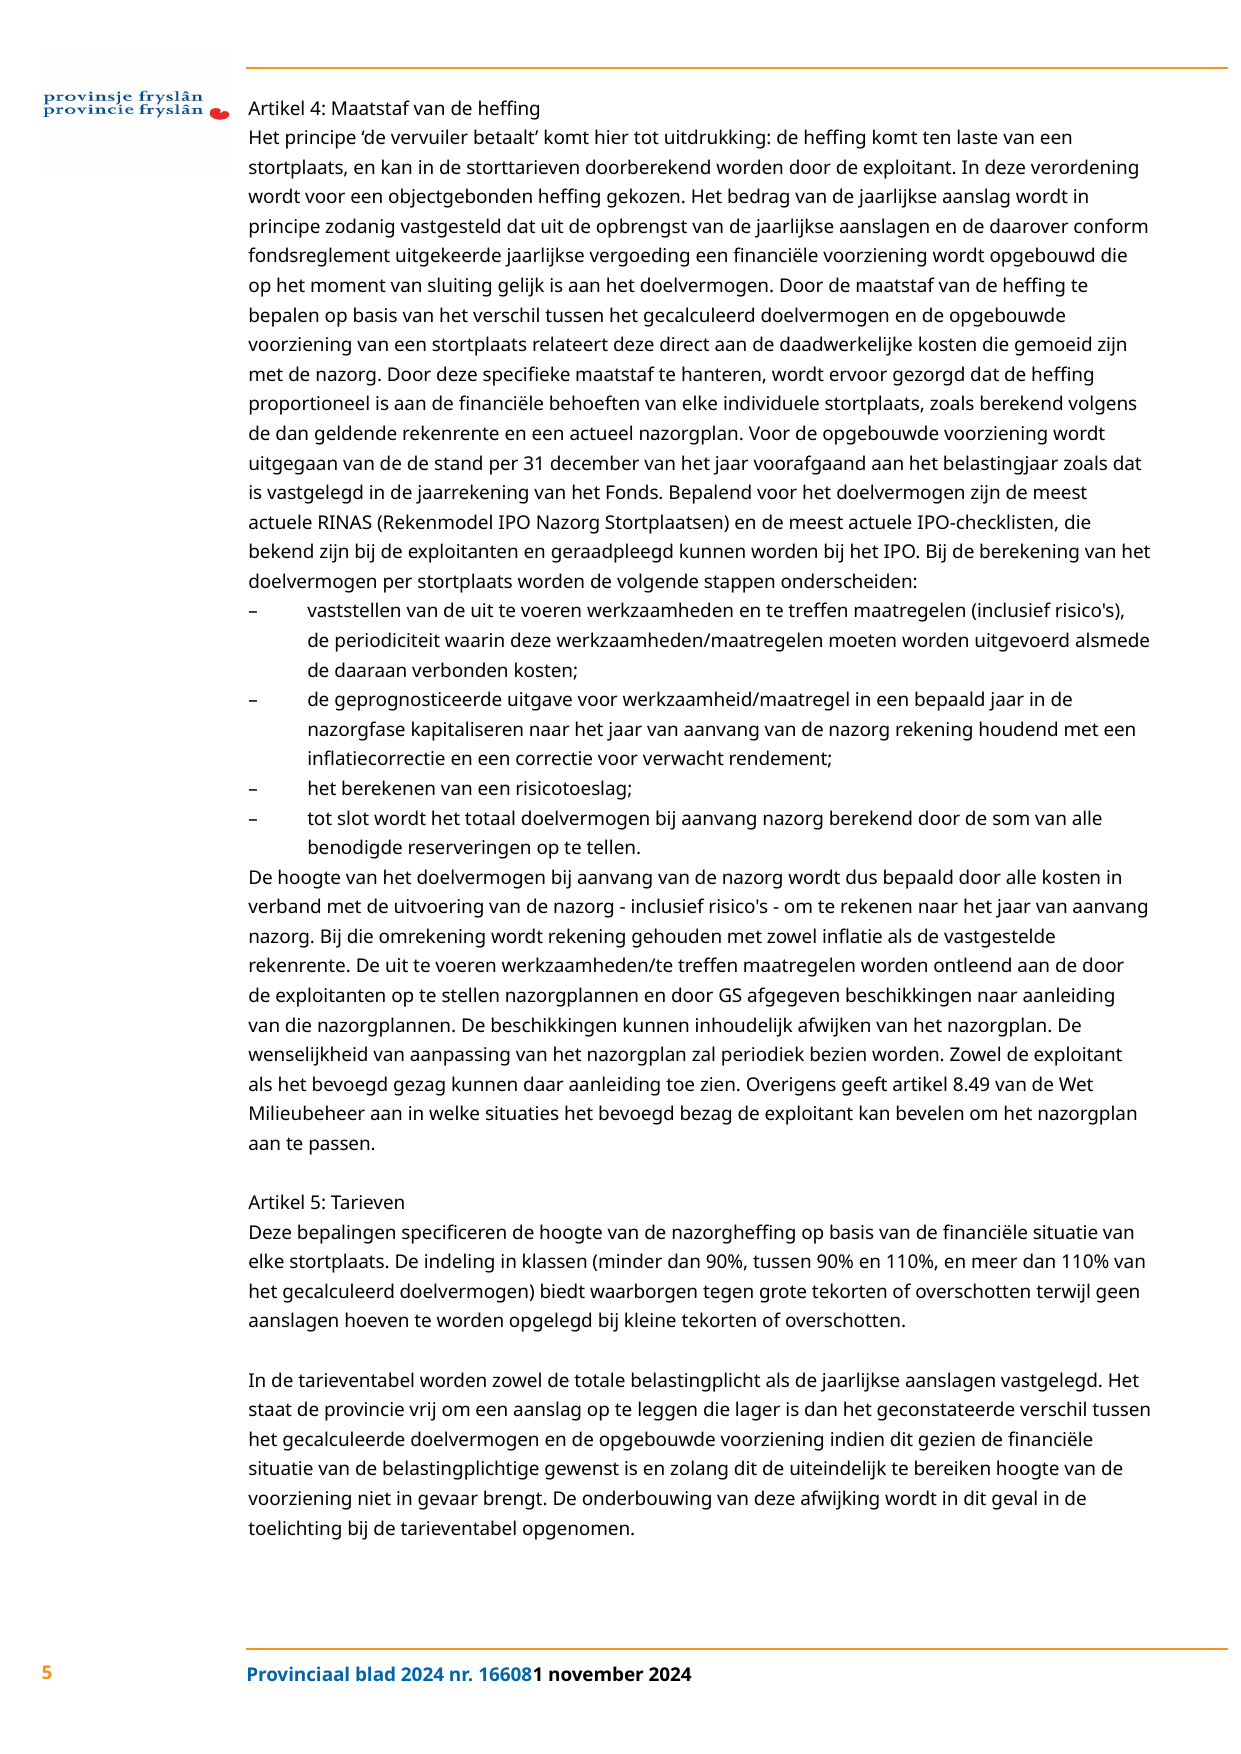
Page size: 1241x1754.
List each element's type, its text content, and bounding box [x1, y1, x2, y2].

list vaststellen van de uit te voeren werkzaamheden en te treffen maatregelen (inclusief risico's), de periodiciteit waarin deze werkzaamheden/maatregelen moeten worden uitgevoerd alsmede de daaraan verbonden kosten; [248, 598, 1152, 683]
text Deze bepalingen specificeren de hoogte van de nazorgheffing op basis van de financiële situatie van elke stortplaats. De indeling in klassen (minder dan 90%, tussen 90% en 110%, en meer dan 110% van het gecalculeerd doelvermogen) biedt waarborgen tegen grote tekorten of overschotten terwijl geen aanslagen hoeven te worden opgelegd bij kleine tekorten of overschotten. [248, 1219, 1152, 1333]
text Het principe ‘de vervuiler betaalt’ komt hier tot uitdrukking: de heffing komt ten laste van een stortplaats, en kan in de storttarieven doorberekend worden door de exploitant. In deze verordening wordt voor een objectgebonden heffing gekozen. Het bedrag van de jaarlijkse aanslag wordt in principe zodanig vastgesteld dat uit de opbrengst van de jaarlijkse aanslagen en de daarover conform fondsreglement uitgekeerde jaarlijkse vergoeding een financiële voorziening wordt opgebouwd die op het moment van sluiting gelijk is aan het doelvermogen. Door de maatstaf van de heffing te bepalen op basis van het verschil tussen het gecalculeerd doelvermogen en de opgebouwde voorziening van een stortplaats relateert deze direct aan de daadwerkelijke kosten die gemoeid zijn met de nazorg. Door deze specifieke maatstaf te hanteren, wordt ervoor gezorgd dat de heffing proportioneel is aan de financiële behoeften van elke individuele stortplaats, zoals berekend volgens de dan geldende rekenrente en een actueel nazorgplan. Voor de opgebouwde voorziening wordt uitgegaan van de de stand per 31 december van het jaar voorafgaand aan het belastingjaar zoals dat is vastgelegd in de jaarrekening van het Fonds. Bepalend voor het doelvermogen zijn de meest actuele RINAS (Rekenmodel IPO Nazorg Stortplaatsen) en de meest actuele IPO-checklisten, die bekend zijn bij de exploitanten en geraadpleegd kunnen worden bij het IPO. Bij de berekening van het doelvermogen per stortplaats worden de volgende stappen onderscheiden: [248, 124, 1152, 594]
text In de tarieventabel worden zowel de totale belastingplicht als de jaarlijkse aanslagen vastgelegd. Het staat de provincie vrij om een aanslag op te leggen die lager is dan het geconstateerde verschil tussen het gecalculeerde doelvermogen en de opgebouwde voorziening indien dit gezien de financiële situatie van de belastingplichtige gewenst is en zolang dit de uiteindelijk te bereiken hoogte van de voorziening niet in gevaar brengt. De onderbouwing van deze afwijking wordt in dit geval in de toelichting bij de tarieventabel opgenomen. [248, 1367, 1152, 1541]
picture [41, 47, 231, 172]
text De hoogte van het doelvermogen bij aanvang van de nazorg wordt dus bepaald door alle kosten in verband met de uitvoering van de nazorg - inclusief risico's - om te rekenen naar het jaar van aanvang nazorg. Bij die omrekening wordt rekening gehouden met zowel inflatie als de vastgestelde rekenrente. De uit te voeren werkzaamheden/te treffen maatregelen worden ontleend aan de door de exploitanten op te stellen nazorgplannen en door GS afgegeven beschikkingen naar aanleiding van die nazorgplannen. De beschikkingen kunnen inhoudelijk afwijken van het nazorgplan. De wenselijkheid van aanpassing van het nazorgplan zal periodiek bezien worden. Zowel de exploitant als het bevoegd gezag kunnen daar aanleiding toe zien. Overigens geeft artikel 8.49 van de Wet Milieubeheer aan in welke situaties het bevoegd bezag de exploitant kan bevelen om het nazorgplan aan te passen. [248, 864, 1152, 1156]
list de geprognosticeerde uitgave voor werkzaamheid/maatregel in een bepaald jaar in de nazorgfase kapitaliseren naar het jaar van aanvang van de nazorg rekening houdend met een inflatiecorrectie en een correctie voor verwacht rendement; [248, 686, 1152, 771]
list het berekenen van een risicotoeslag; [248, 775, 1152, 801]
text Artikel 5: Tarieven [248, 1189, 1152, 1215]
list tot slot wordt het totaal doelvermogen bij aanvang nazorg berekend door de som van alle benodigde reserveringen op te tellen. [248, 805, 1152, 860]
text Artikel 4: Maatstaf van de heffing [248, 95, 1152, 121]
